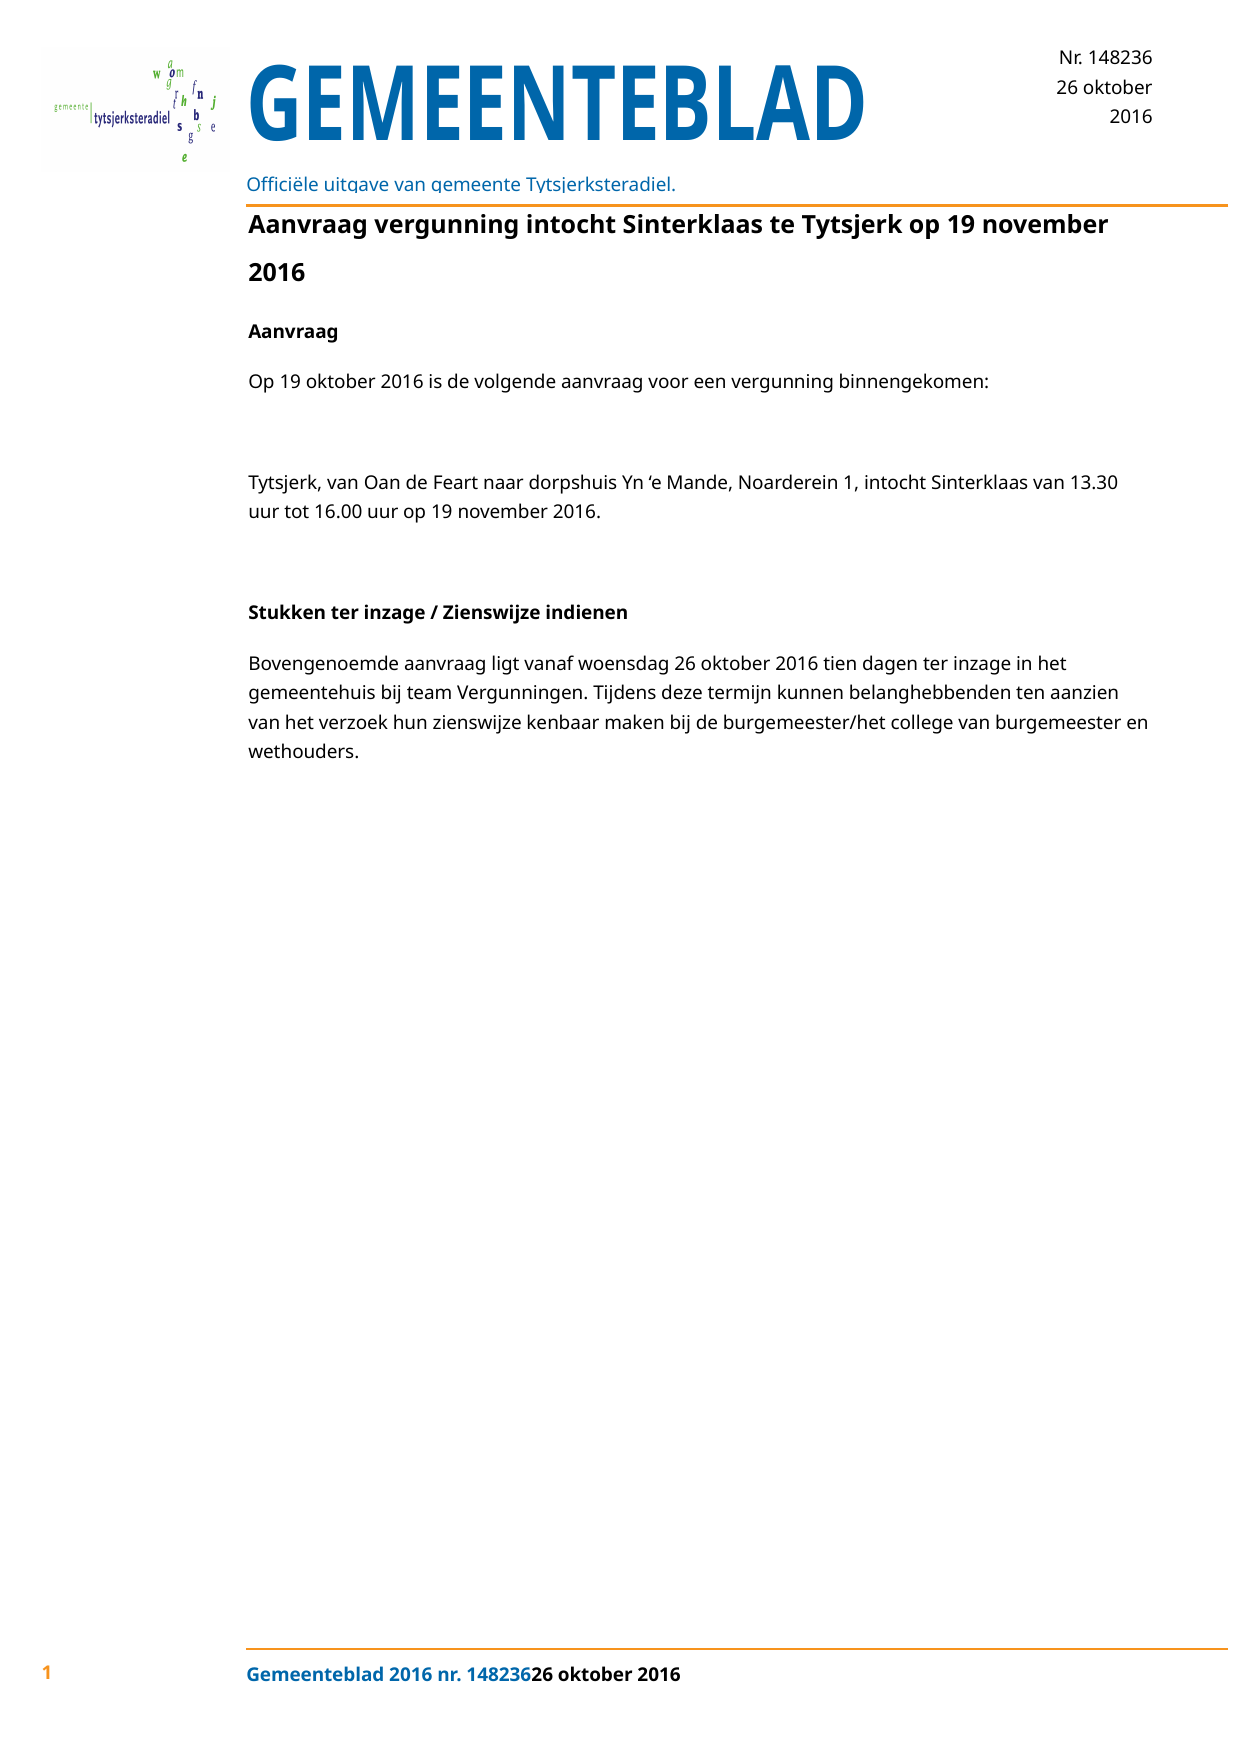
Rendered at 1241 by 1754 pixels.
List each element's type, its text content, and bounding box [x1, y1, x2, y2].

picture [41, 47, 231, 172]
text Op 19 oktober 2016 is de volgende aanvraag voor een vergunning binnengekomen: [248, 368, 1152, 394]
text Aanvraag [248, 318, 1152, 344]
text Bovengenoemde aanvraag ligt vanaf woensdag 26 oktober 2016 tien dagen ter inzage in het gemeentehuis bij team Vergunningen. Tijdens deze termijn kunnen belanghebbenden ten aanzien van het verzoek hun zienswijze kenbaar maken bij de burge­meester/het college van burgemeester en wethouders. [248, 650, 1152, 764]
text Tytsjerk, van Oan de Feart naar dorpshuis Yn ‘e Mande, Noarderein 1, intocht Sinterklaas van 13.30 uur tot 16.00 uur op 19 november 2016. [248, 469, 1152, 524]
text Aanvraag vergunning intocht Sinterklaas te Tytsjerk op 19 november 2016 [248, 207, 1152, 288]
text Stukken ter inzage / Zienswijze indienen [248, 599, 1152, 625]
